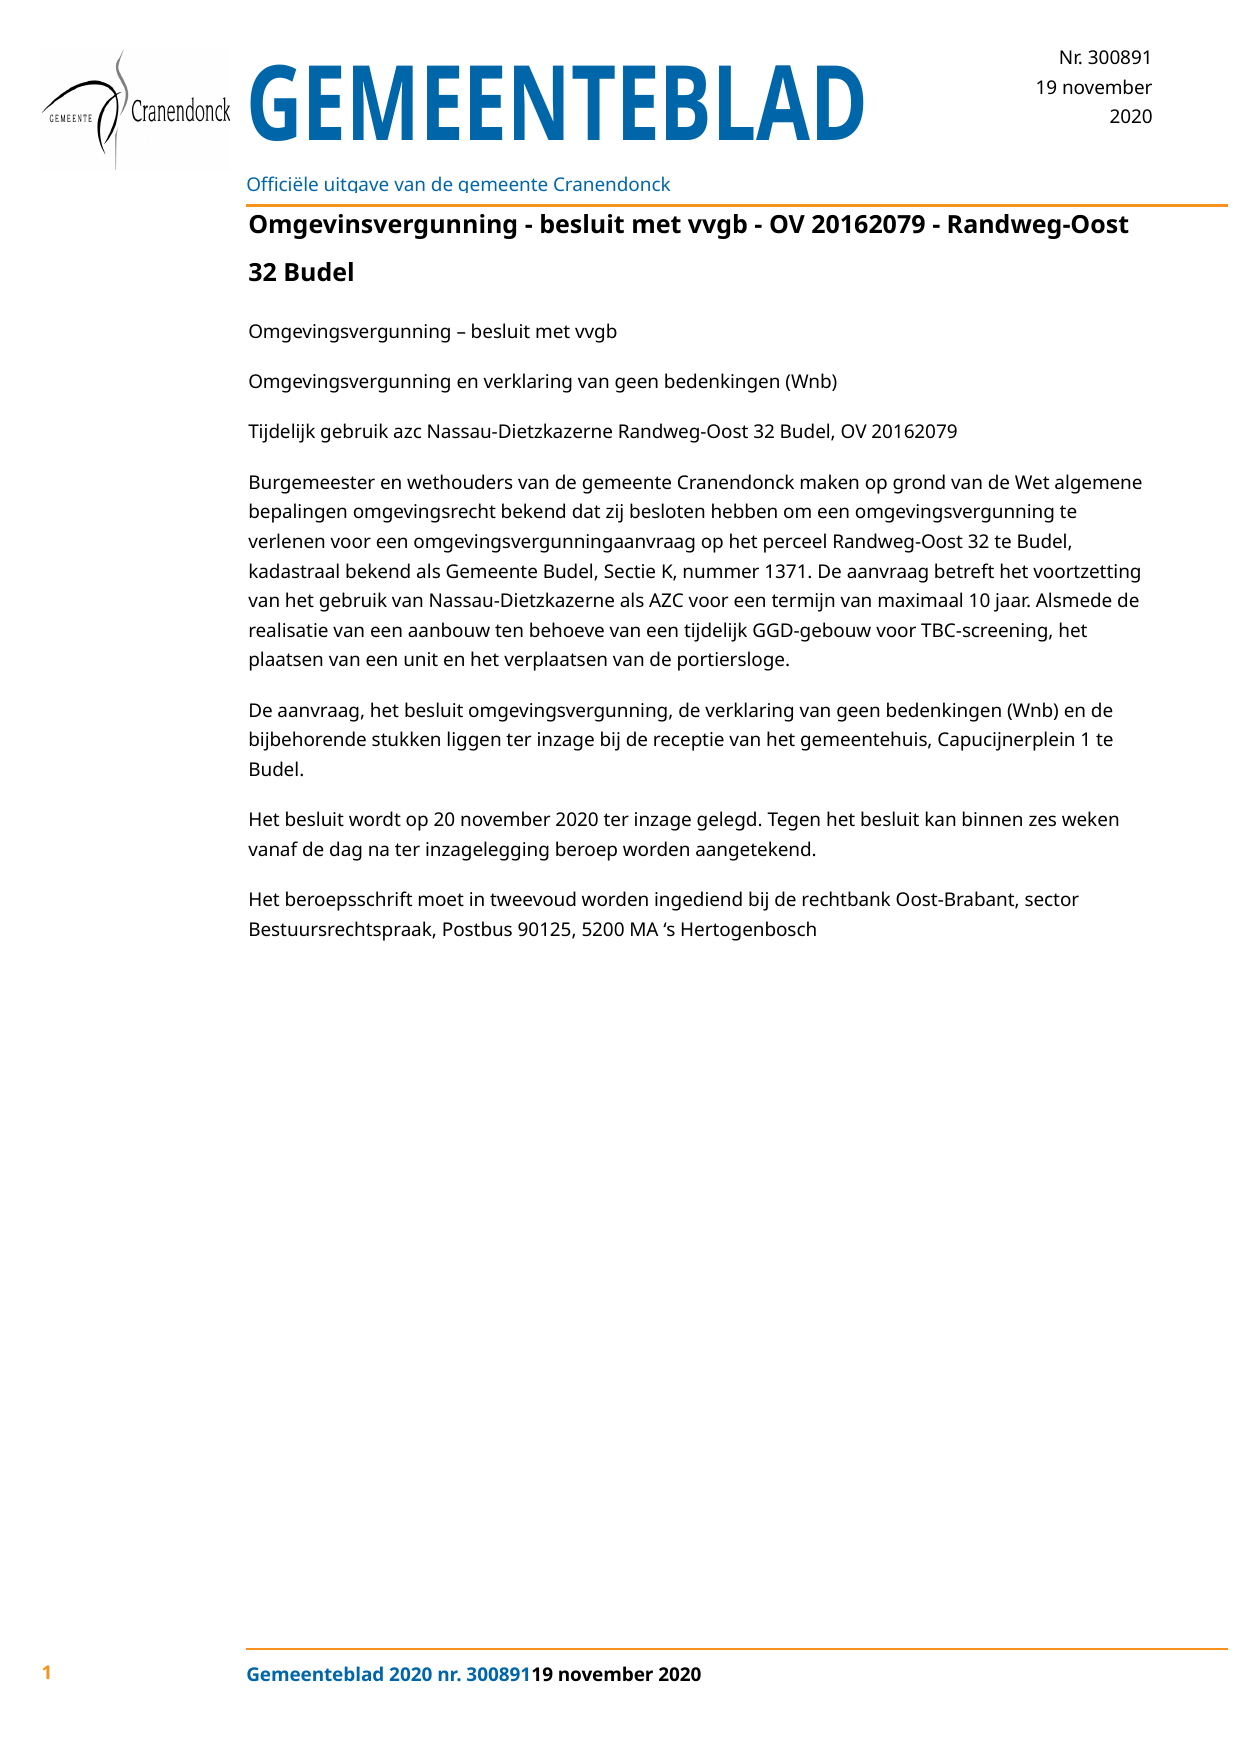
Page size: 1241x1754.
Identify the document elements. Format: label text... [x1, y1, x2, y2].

text Omgevingsvergunning – besluit met vvgb [248, 318, 1152, 344]
text De aanvraag, het besluit omgevingsvergunning, de verklaring van geen bedenkingen (Wnb) en de bijbehorende stukken liggen ter inzage bij de receptie van het gemeentehuis, Capucijnerplein 1 te Budel. [248, 697, 1152, 782]
text Omgevinsvergunning - besluit met vvgb - OV 20162079 - Randweg-Oost 32 Budel [248, 207, 1152, 288]
text Omgevingsvergunning en verklaring van geen bedenkingen (Wnb) [248, 368, 1152, 394]
picture [41, 47, 231, 172]
text Het besluit wordt op 20 november 2020 ter inzage gelegd. Tegen het besluit kan binnen zes weken vanaf de dag na ter inzagelegging beroep worden aangetekend. [248, 807, 1152, 862]
text Het beroepsschrift moet in tweevoud worden ingediend bij de rechtbank Oost-Brabant, sector Bestuursrechtspraak, Postbus 90125, 5200 MA ‘s Hertogenbosch [248, 887, 1152, 942]
text Burgemeester en wethouders van de gemeente Cranendonck maken op grond van de Wet algemene bepalingen omgevingsrecht bekend dat zij besloten hebben om een omgevingsvergunning te verlenen voor een omgevingsvergunningaanvraag op het perceel Randweg-Oost 32 te Budel, kadastraal bekend als Gemeente Budel, Sectie K, nummer 1371. De aanvraag betreft het voortzetting van het gebruik van Nassau-Dietzkazerne als AZC voor een termijn van maximaal 10 jaar. Alsmede de realisatie van een aanbouw ten behoeve van een tijdelijk GGD-gebouw voor TBC-screening, het plaatsen van een unit en het verplaatsen van de portiersloge. [248, 469, 1152, 672]
text Tijdelijk gebruik azc Nassau-Dietzkazerne Randweg-Oost 32 Budel, OV 20162079 [248, 419, 1152, 444]
